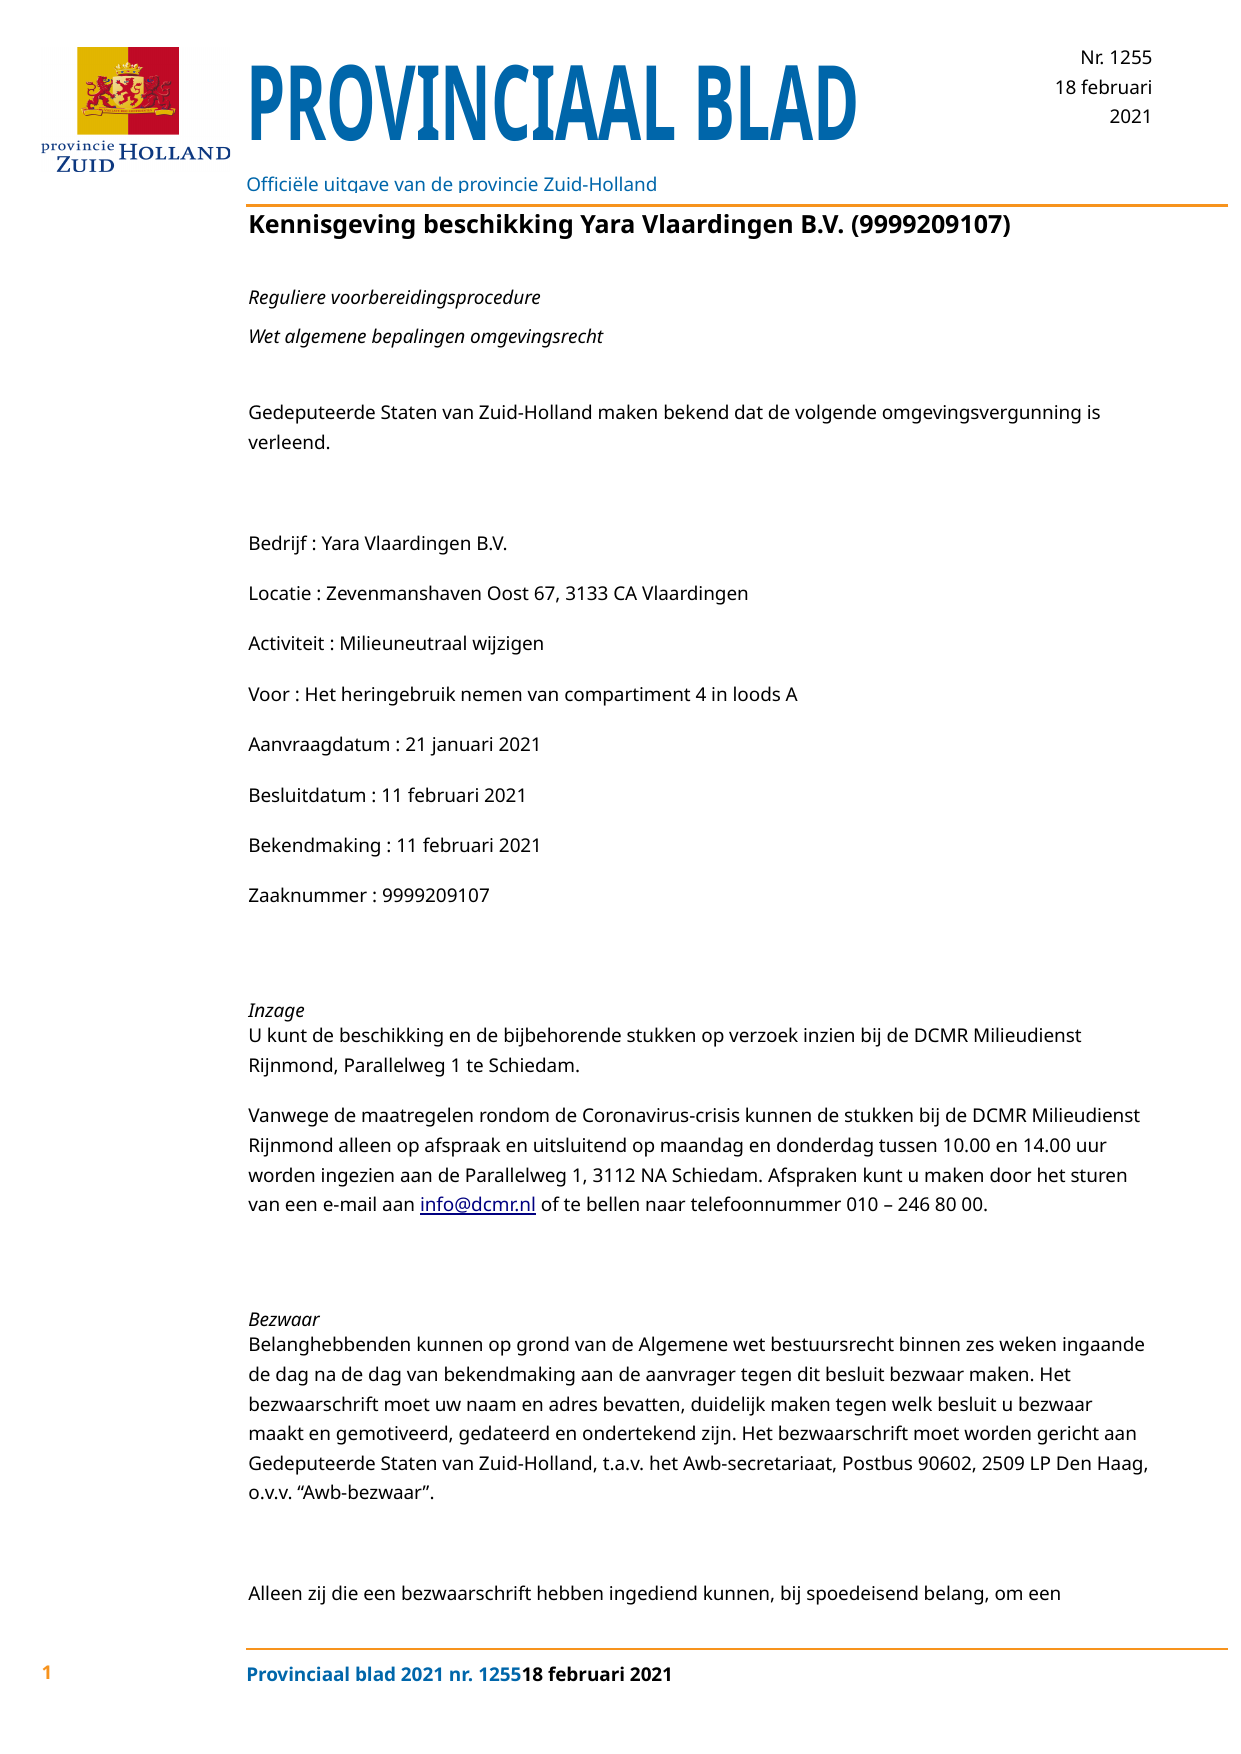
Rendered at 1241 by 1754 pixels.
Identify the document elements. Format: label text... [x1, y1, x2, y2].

text Inzage [248, 997, 1152, 1023]
text Bekendmaking : 11 februari 2021 [248, 832, 1152, 858]
picture [41, 47, 231, 172]
text Besluitdatum : 11 februari 2021 [248, 782, 1152, 807]
text Wet algemene bepalingen omgevingsrecht [248, 323, 1152, 349]
text Zaaknummer : 9999209107 [248, 883, 1152, 908]
text Alleen zij die een bezwaarschrift hebben ingediend kunnen, bij spoedeisend belang, om een [248, 1580, 1152, 1606]
text Locatie : Zevenmanshaven Oost 67, 3133 CA Vlaardingen [248, 580, 1152, 606]
text Gedeputeerde Staten van Zuid-Holland maken bekend dat de volgende omgevingsvergunning is verleend. [248, 399, 1152, 454]
text Voor : Het heringebruik nemen van compartiment 4 in loods A [248, 681, 1152, 707]
text Reguliere voorbereidingsprocedure [248, 284, 1152, 309]
text U kunt de beschikking en de bijbehorende stukken op verzoek inzien bij de DCMR Milieudienst Rijnmond, Parallelweg 1 te Schiedam. [248, 1023, 1152, 1078]
text Aanvraagdatum : 21 januari 2021 [248, 731, 1152, 757]
text Belanghebbenden kunnen op grond van de Algemene wet bestuursrecht binnen zes weken ingaande de dag na de dag van bekendmaking aan de aanvrager tegen dit besluit bezwaar maken. Het bezwaarschrift moet uw naam en adres bevatten, duidelijk maken tegen welk besluit u bezwaar maakt en gemotiveerd, gedateerd en ondertekend zijn. Het bezwaarschrift moet worden gericht aan Gedeputeerde Staten van Zuid-Holland, t.a.v. het Awb-secretariaat, Postbus 90602, 2509 LP Den Haag, o.v.v. “Awb-bezwaar”. [248, 1332, 1152, 1505]
text Vanwege de maatregelen rondom de Coronavirus-crisis kunnen de stukken bij de DCMR Milieudienst Rijnmond alleen op afspraak en uitsluitend op maandag en donderdag tussen 10.00 en 14.00 uur worden ingezien aan de Parallelweg 1, 3112 NA Schiedam. Afspraken kunt u maken door het sturen van een e-mail aan info@dcmr.nl of te bellen naar telefoonnummer 010 – 246 80 00. [248, 1103, 1152, 1217]
text Bedrijf : Yara Vlaardingen B.V. [248, 530, 1152, 555]
text Bezwaar [248, 1306, 1152, 1332]
text Activiteit : Milieuneutraal wijzigen [248, 631, 1152, 656]
text Kennisgeving beschikking Yara Vlaardingen B.V. (9999209107) [248, 207, 1152, 241]
